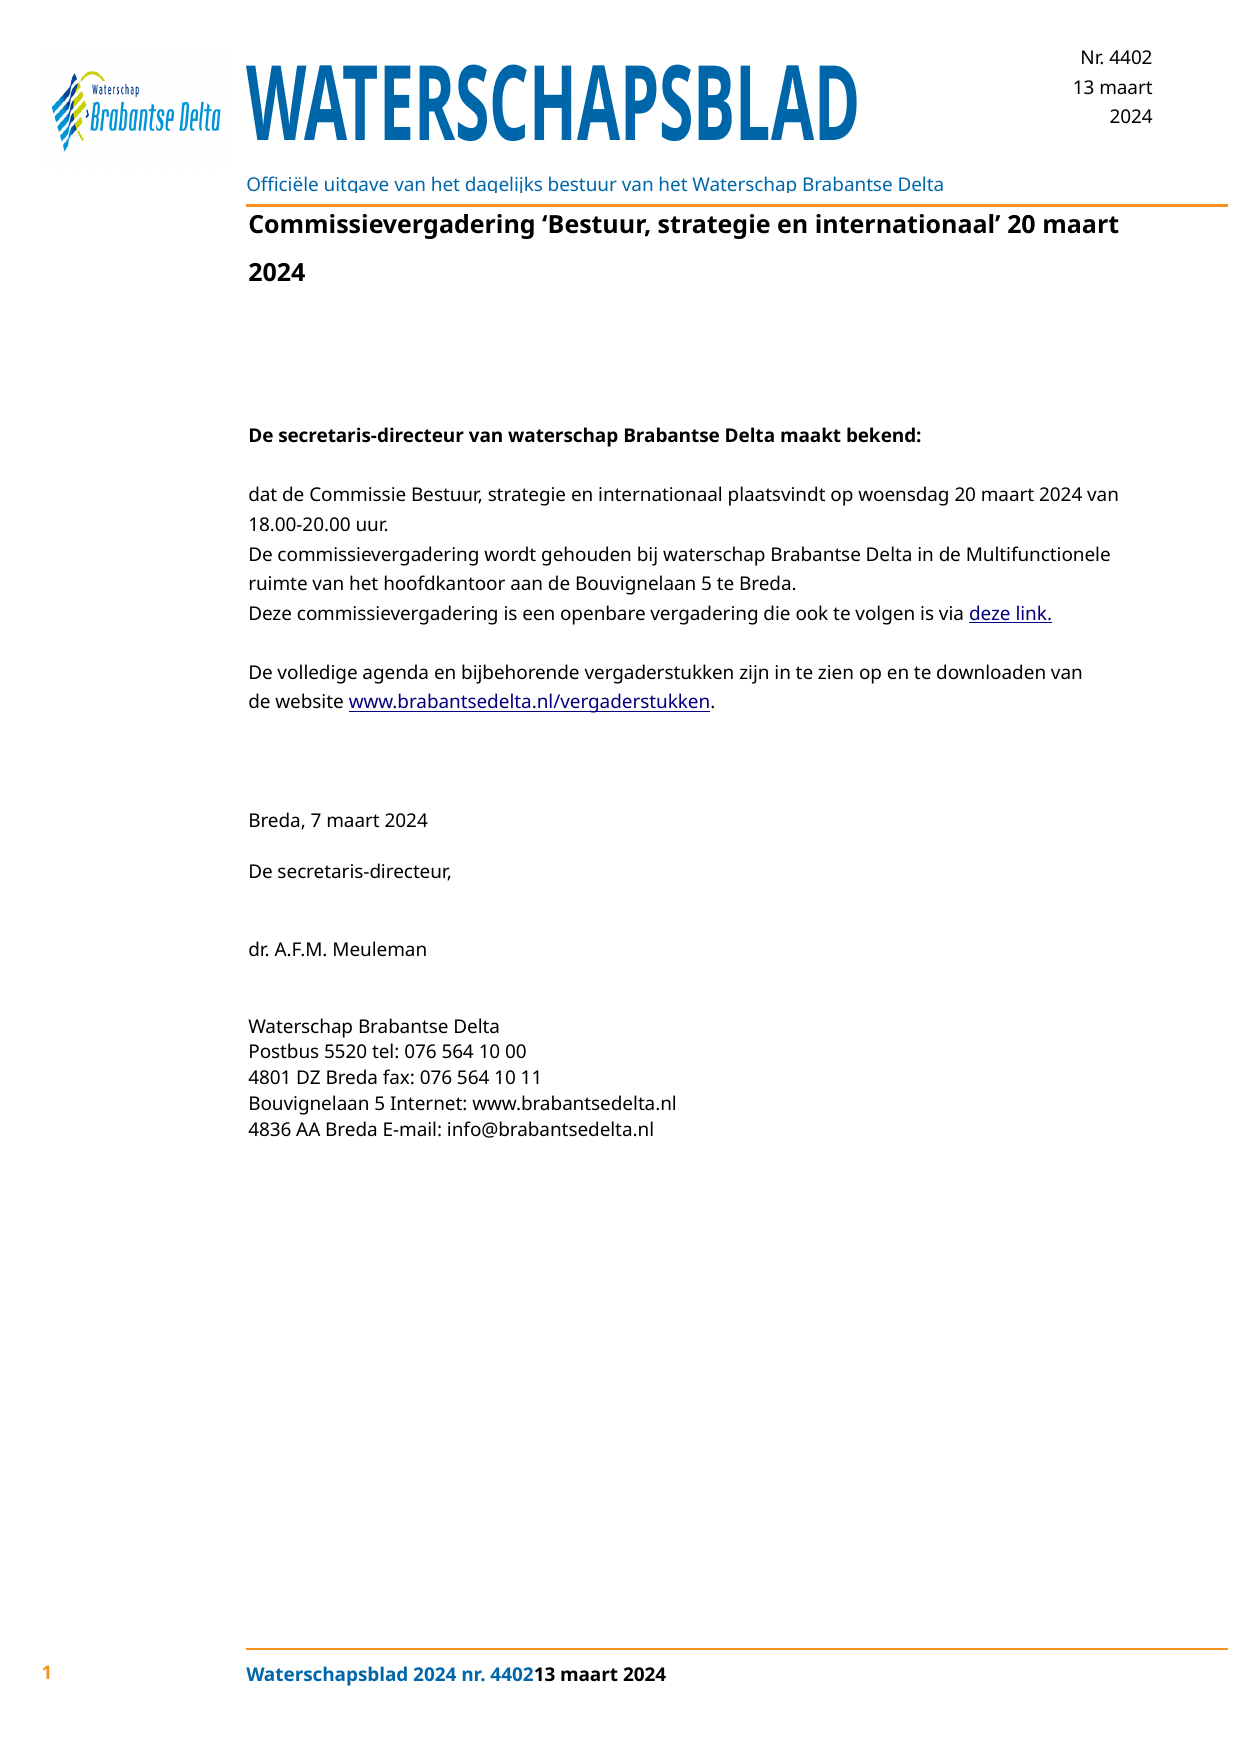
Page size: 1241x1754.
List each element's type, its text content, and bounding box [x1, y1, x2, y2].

text Commissievergadering ‘Bestuur, strategie en internationaal’ 20 maart 2024 [248, 207, 1152, 288]
text Breda, 7 maart 2024 [248, 807, 1152, 833]
text dr. A.F.M. Meuleman [248, 936, 1152, 961]
text 4801 DZ Breda fax: 076 564 10 11 [248, 1064, 1152, 1090]
text De secretaris-directeur, [248, 858, 1152, 884]
text Deze commissievergadering is een openbare vergadering die ook te volgen is via deze link. [248, 600, 1152, 626]
text De volledige agenda en bijbehorende vergaderstukken zijn in te zien op en te downloaden van [248, 659, 1152, 685]
text Bouvignelaan 5 Internet: www.brabantsedelta.nl [248, 1090, 1152, 1116]
text De secretaris-directeur van waterschap Brabantse Delta maakt bekend: [248, 422, 1152, 448]
text Postbus 5520 tel: 076 564 10 00 [248, 1039, 1152, 1064]
text De commissievergadering wordt gehouden bij waterschap Brabantse Delta in de Multifunctionele ruimte van het hoofdkantoor aan de Bouvignelaan 5 te Breda. [248, 541, 1152, 596]
text 4836 AA Breda E-mail: info@brabantsedelta.nl [248, 1116, 1152, 1142]
text Waterschap Brabantse Delta [248, 1013, 1152, 1039]
text de website www.brabantsedelta.nl/vergaderstukken. [248, 689, 1152, 714]
text dat de Commissie Bestuur, strategie en internationaal plaatsvindt op woensdag 20 maart 2024 van 18.00-20.00 uur. [248, 482, 1152, 537]
picture [41, 47, 231, 172]
